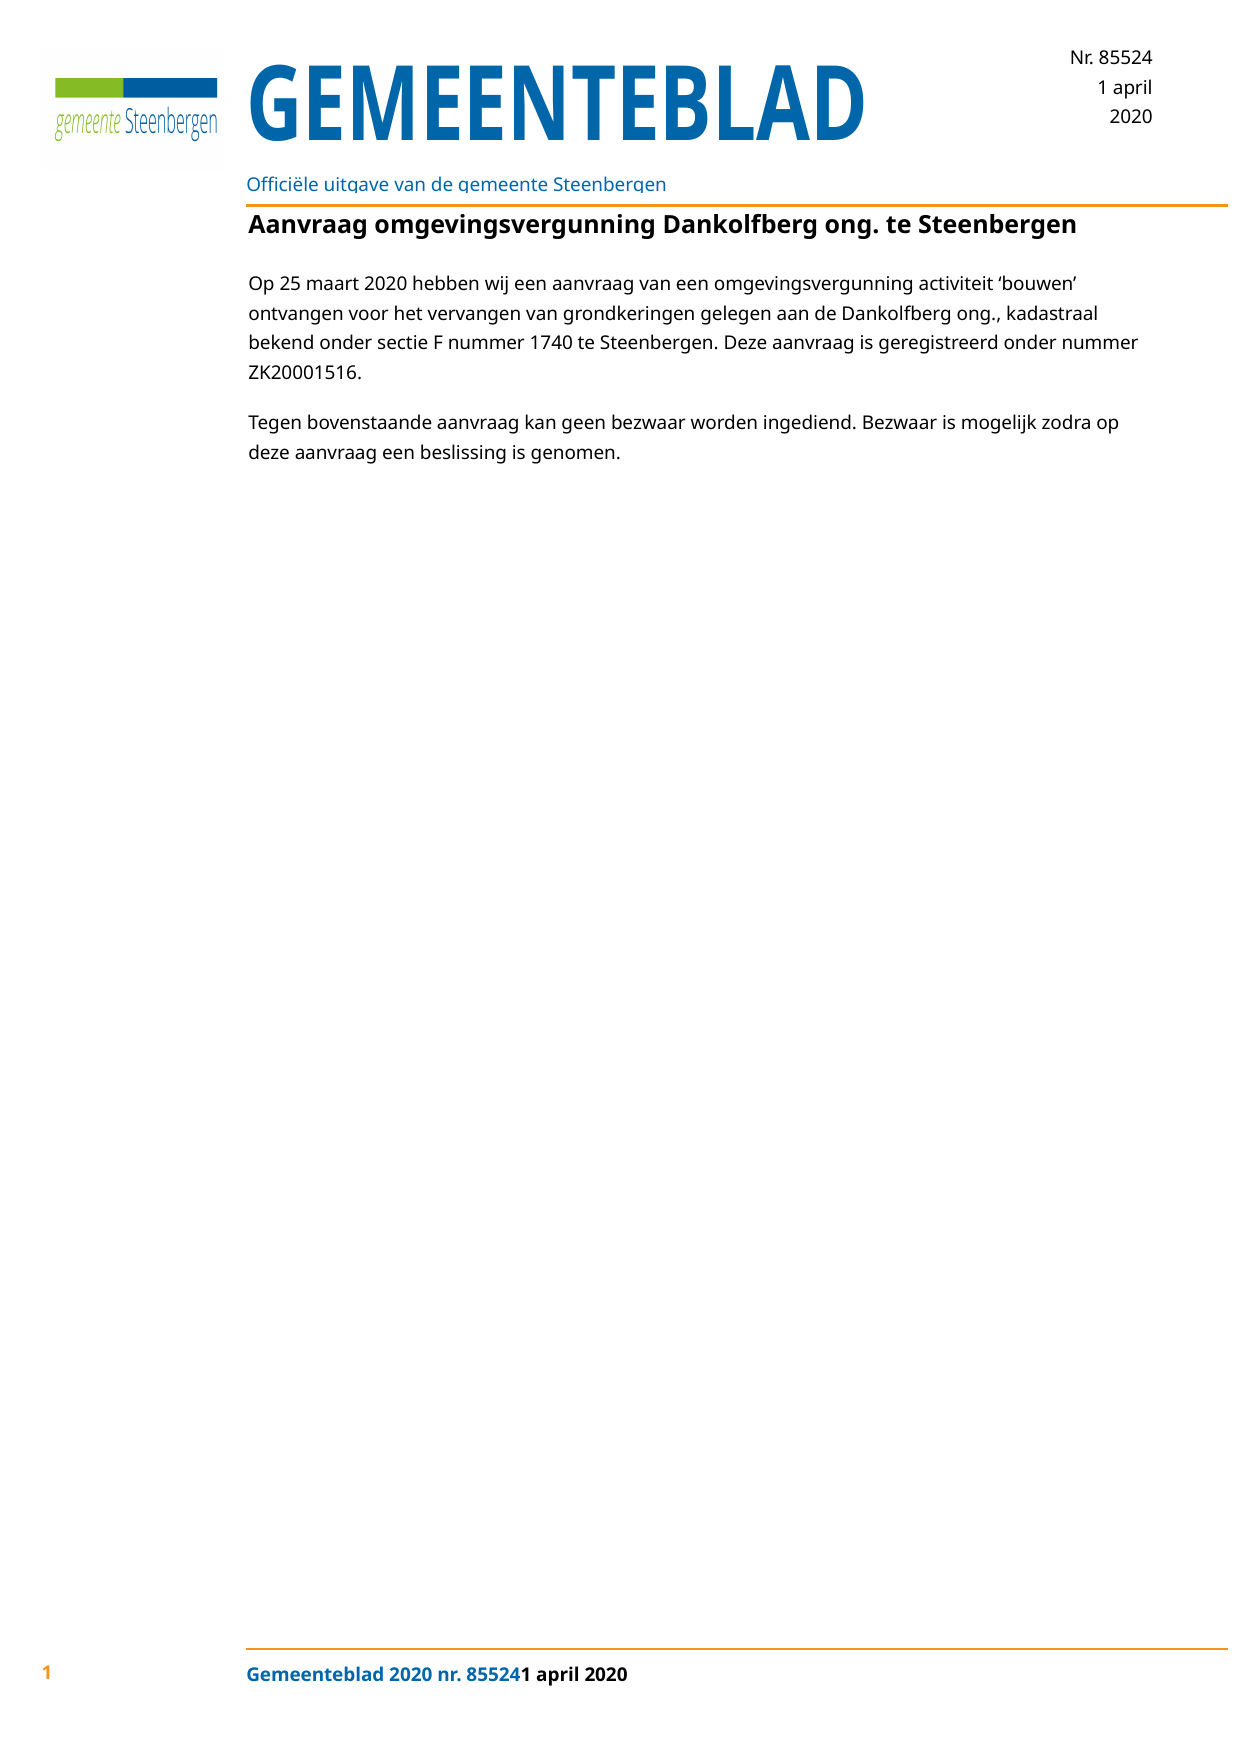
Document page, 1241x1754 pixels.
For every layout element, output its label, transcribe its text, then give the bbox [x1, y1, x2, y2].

text Op 25 maart 2020 hebben wij een aanvraag van een omgevingsvergunning activiteit ‘bouwen’ ontvangen voor het vervangen van grondkeringen gelegen aan de Dankolfberg ong., kadastraal bekend onder sectie F nummer 1740 te Steenbergen. Deze aanvraag is geregistreerd onder nummer ZK20001516. [248, 270, 1152, 385]
picture [41, 47, 231, 172]
text Tegen bovenstaande aanvraag kan geen bezwaar worden ingediend. Bezwaar is mogelijk zodra op deze aanvraag een beslissing is genomen. [248, 409, 1152, 465]
text Aanvraag omgevingsvergunning Dankolfberg ong. te Steenbergen [248, 207, 1152, 241]
